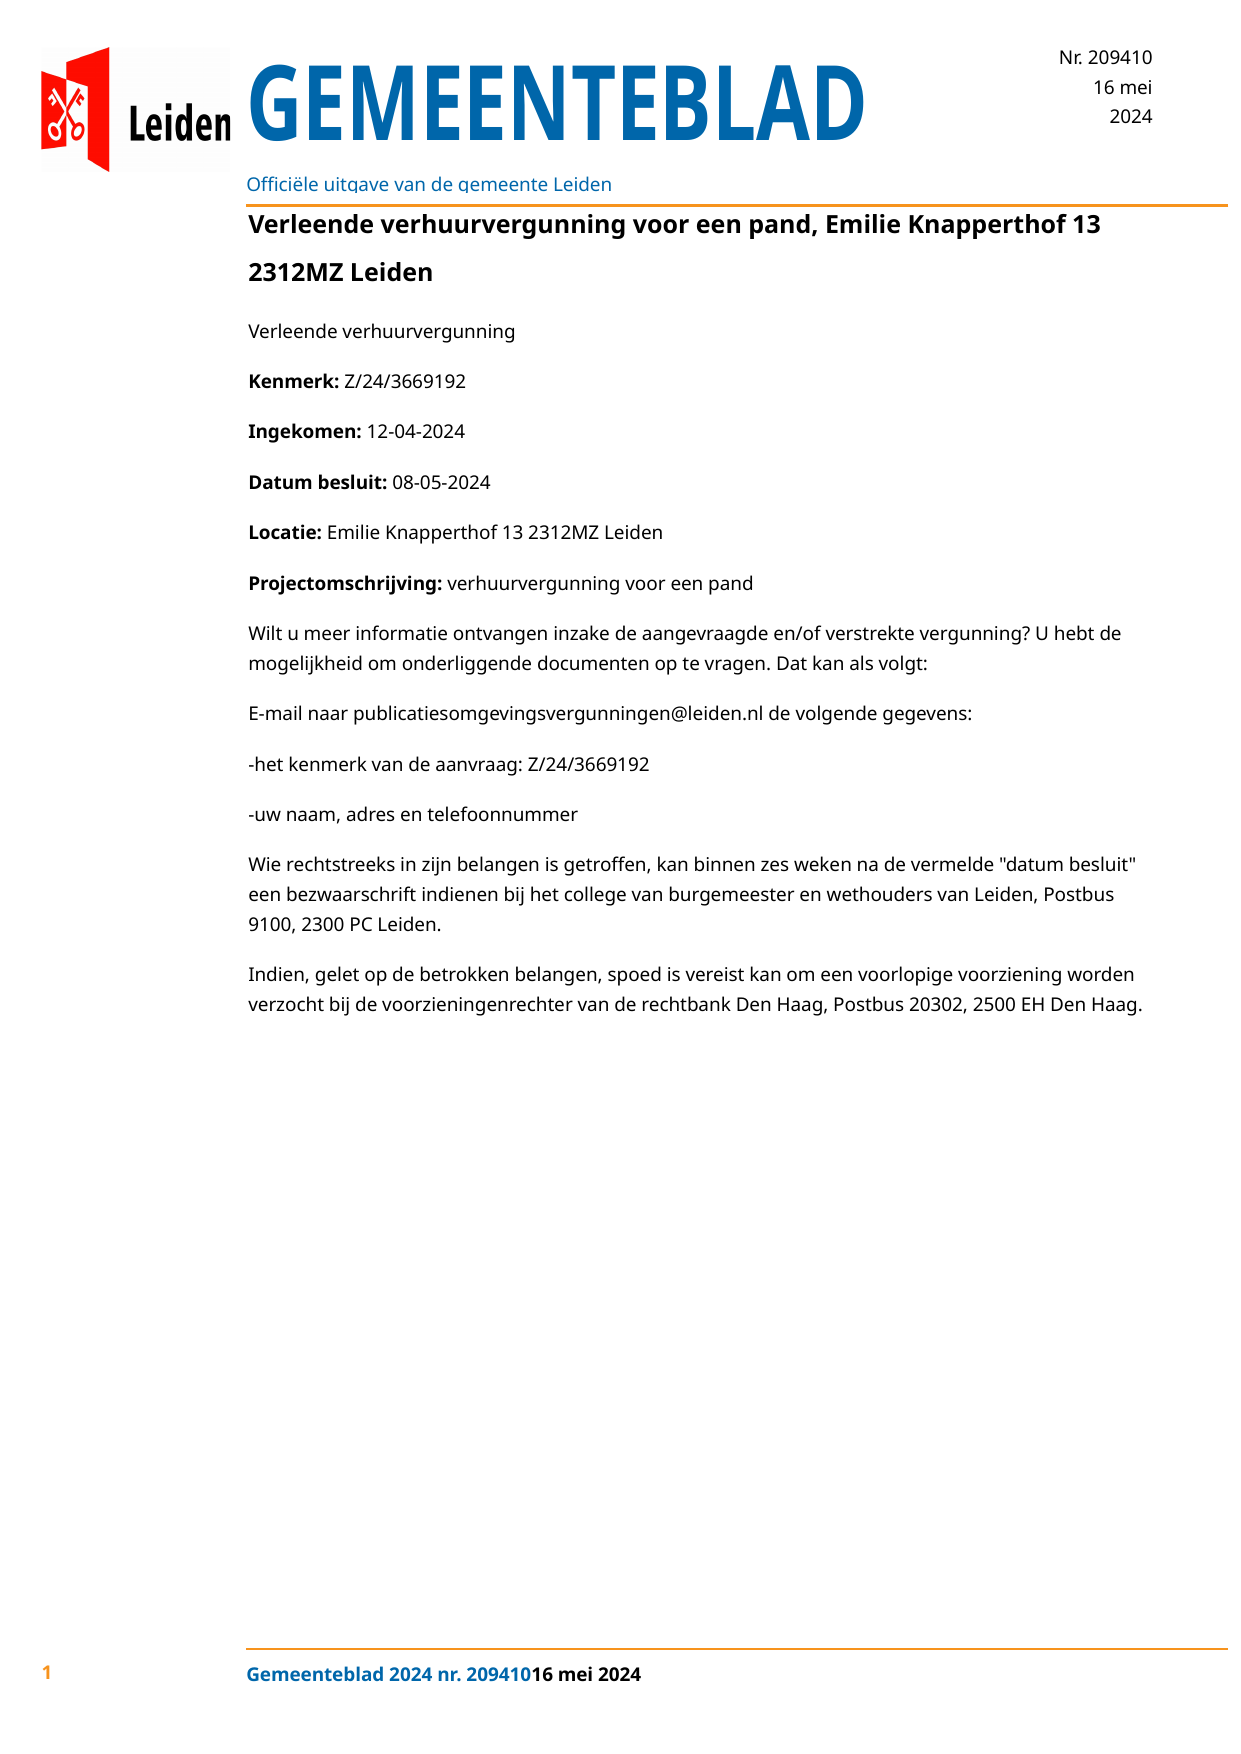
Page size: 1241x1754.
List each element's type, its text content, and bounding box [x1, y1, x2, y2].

text -het kenmerk van de aanvraag: Z/24/3669192 [248, 751, 1152, 777]
text Indien, gelet op de betrokken belangen, spoed is vereist kan om een voorlopige voorziening worden verzocht bij de voorzieningenrechter van de rechtbank Den Haag, Postbus 20302, 2500 EH Den Haag. [248, 961, 1152, 1017]
text E-mail naar publicatiesomgevingsvergunningen@leiden.nl de volgende gegevens: [248, 700, 1152, 726]
text Verleende verhuurvergunning [248, 318, 1152, 344]
text Wilt u meer informatie ontvangen inzake de aangevraagde en/of verstrekte vergunning? U hebt de mogelijkheid om onderliggende documenten op te vragen. Dat kan als volgt: [248, 620, 1152, 676]
text Ingekomen: 12-04-2024 [248, 419, 1152, 444]
text Projectomschrijving: verhuurvergunning voor een pand [248, 570, 1152, 596]
text Datum besluit: 08-05-2024 [248, 469, 1152, 495]
text Verleende verhuurvergunning voor een pand, Emilie Knapperthof 13 2312MZ Leiden [248, 207, 1152, 288]
text Wie rechtstreeks in zijn belangen is getroffen, kan binnen zes weken na de vermelde "datum besluit" een bezwaarschrift indienen bij het college van burgemeester en wethouders van Leiden, Postbus 9100, 2300 PC Leiden. [248, 852, 1152, 937]
text Kenmerk: Z/24/3669192 [248, 368, 1152, 394]
text Locatie: Emilie Knapperthof 13 2312MZ Leiden [248, 519, 1152, 545]
text -uw naam, adres en telefoonnummer [248, 801, 1152, 827]
picture [41, 47, 231, 172]
